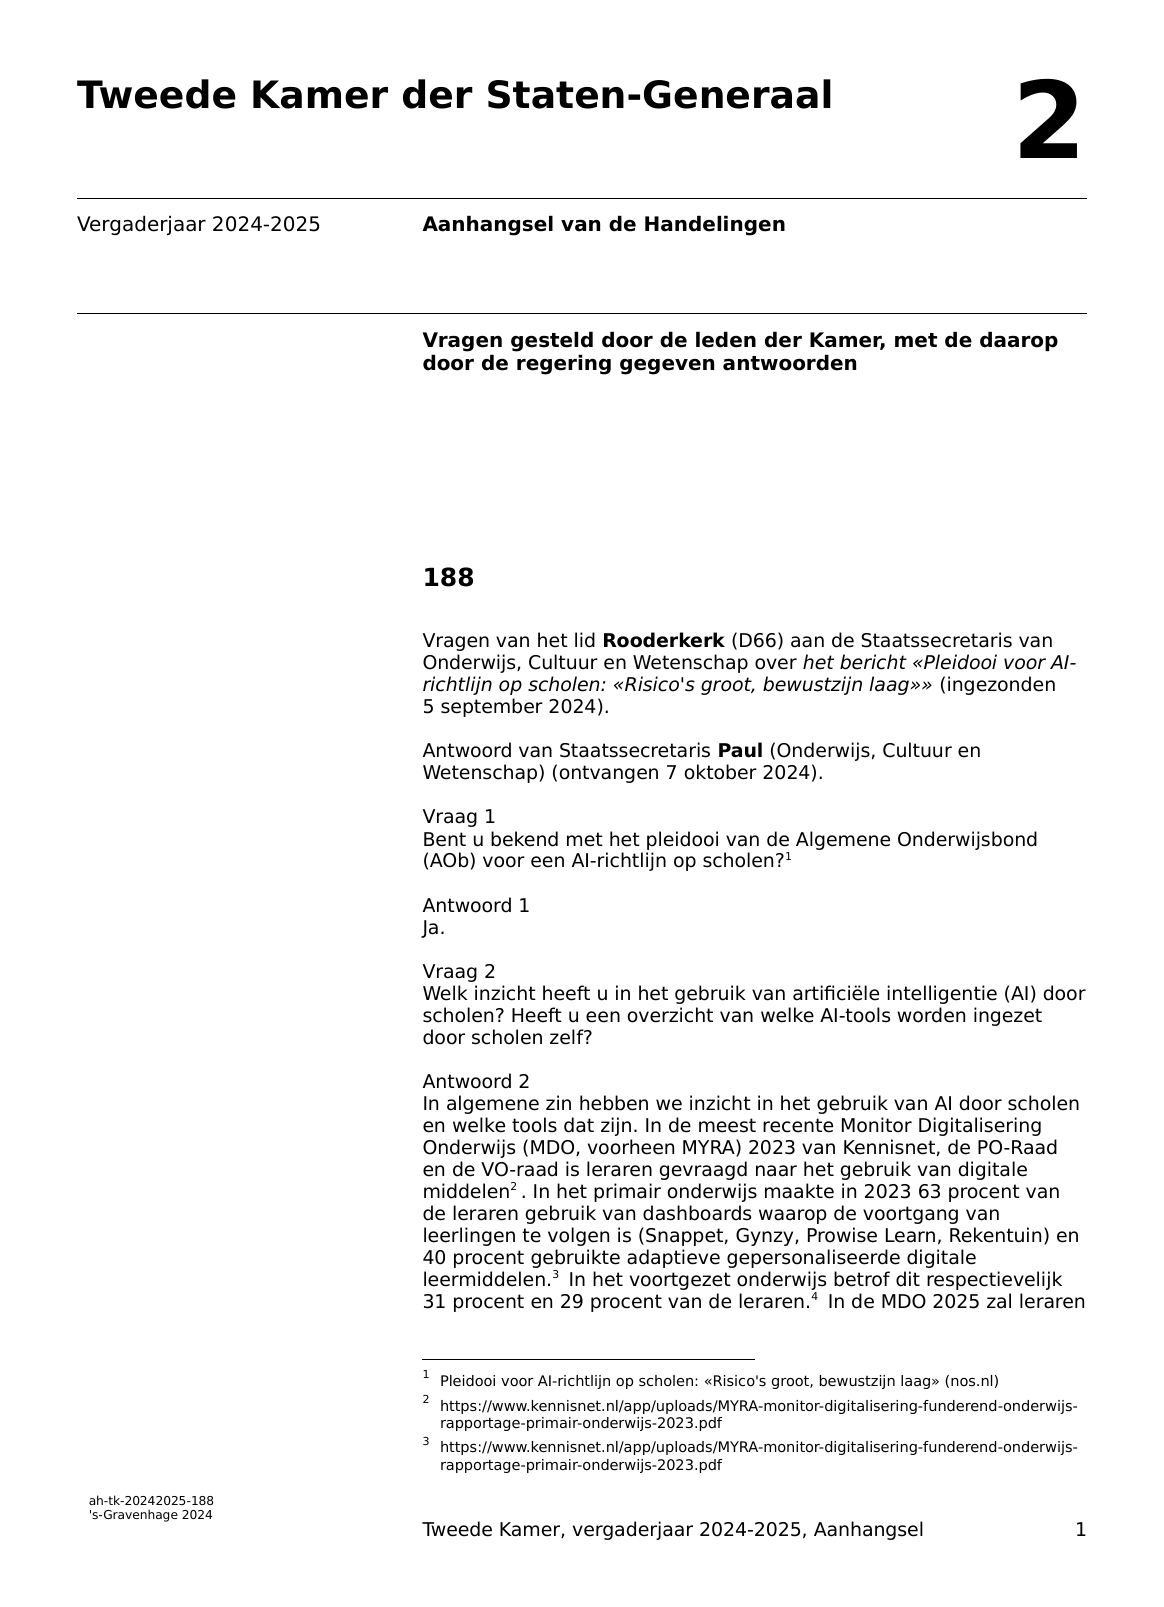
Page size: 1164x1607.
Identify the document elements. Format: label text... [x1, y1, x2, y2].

text In algemene zin hebben we inzicht in het gebruik van AI door scholen en welke tools dat zijn. In de meest recente Monitor Digitalisering Onderwijs (MDO, voorheen MYRA) 2023 van Kennisnet, de PO-Raad en de VO-raad is leraren gevraagd naar het gebruik van digitale middelen. In het primair onderwijs maakte in 2023 63 procent van de leraren gebruik van dashboards waarop de voortgang van leerlingen te volgen is (Snappet, Gynzy, Prowise Learn, Rekentuin) en 40 procent gebruikte adaptieve gepersonaliseerde digitale leermiddelen. In het voortgezet onderwijs betrof dit respectievelijk 31 procent en 29 procent van de leraren. In de MDO 2025 zal leraren [422, 1093, 1087, 1313]
text Ja. [422, 917, 1087, 938]
text Vragen van het lid Rooderkerk (D66) aan de Staatssecretaris van Onderwijs, Cultuur en Wetenschap over het bericht «Pleidooi voor AI-richtlijn op scholen: «Risico's groot, bewustzijn laag»» (ingezonden 5 september 2024). [422, 630, 1087, 718]
table_cell Vragen gesteld door de leden der Kamer, met de daarop door de regering gegeven antwoorden [422, 314, 1087, 375]
table_header Tweede Kamer der Staten-Generaal [77, 59, 886, 198]
text https://www.kennisnet.nl/app/uploads/MYRA-monitor-digitalisering-funderend-onderwijs-rapportage-primair-onderwijs-2023.pdf [422, 1393, 1087, 1432]
text 188 [422, 563, 1087, 592]
text Antwoord 1 [422, 894, 1087, 917]
text ah-tk-20242025-188 [88, 1494, 323, 1508]
text 's-Gravenhage 2024 [88, 1508, 323, 1522]
text Vraag 2 [422, 961, 1087, 983]
text Pleidooi voor AI-richtlijn op scholen: «Risico's groot, bewustzijn laag» (nos.nl) [422, 1368, 1087, 1391]
text Antwoord van Staatssecretaris Paul (Onderwijs, Cultuur en Wetenschap) (ontvangen 7 oktober 2024). [422, 740, 1087, 784]
text Antwoord 2 [422, 1071, 1087, 1093]
text Bent u bekend met het pleidooi van de Algemene Onderwijsbond (AOb) voor een AI-richtlijn op scholen? [422, 828, 1087, 872]
table_cell [77, 314, 422, 375]
table_cell Vergaderjaar 2024-2025 [77, 199, 422, 313]
table_cell Aanhangsel van de Handelingen [422, 199, 1087, 313]
table_header 2 [886, 59, 1087, 198]
text Vraag 1 [422, 806, 1087, 828]
text Welk inzicht heeft u in het gebruik van artificiële intelligentie (AI) door scholen? Heeft u een overzicht van welke AI-tools worden ingezet door scholen zelf? [422, 983, 1087, 1049]
text https://www.kennisnet.nl/app/uploads/MYRA-monitor-digitalisering-funderend-onderwijs-rapportage-primair-onderwijs-2023.pdf [422, 1435, 1087, 1474]
